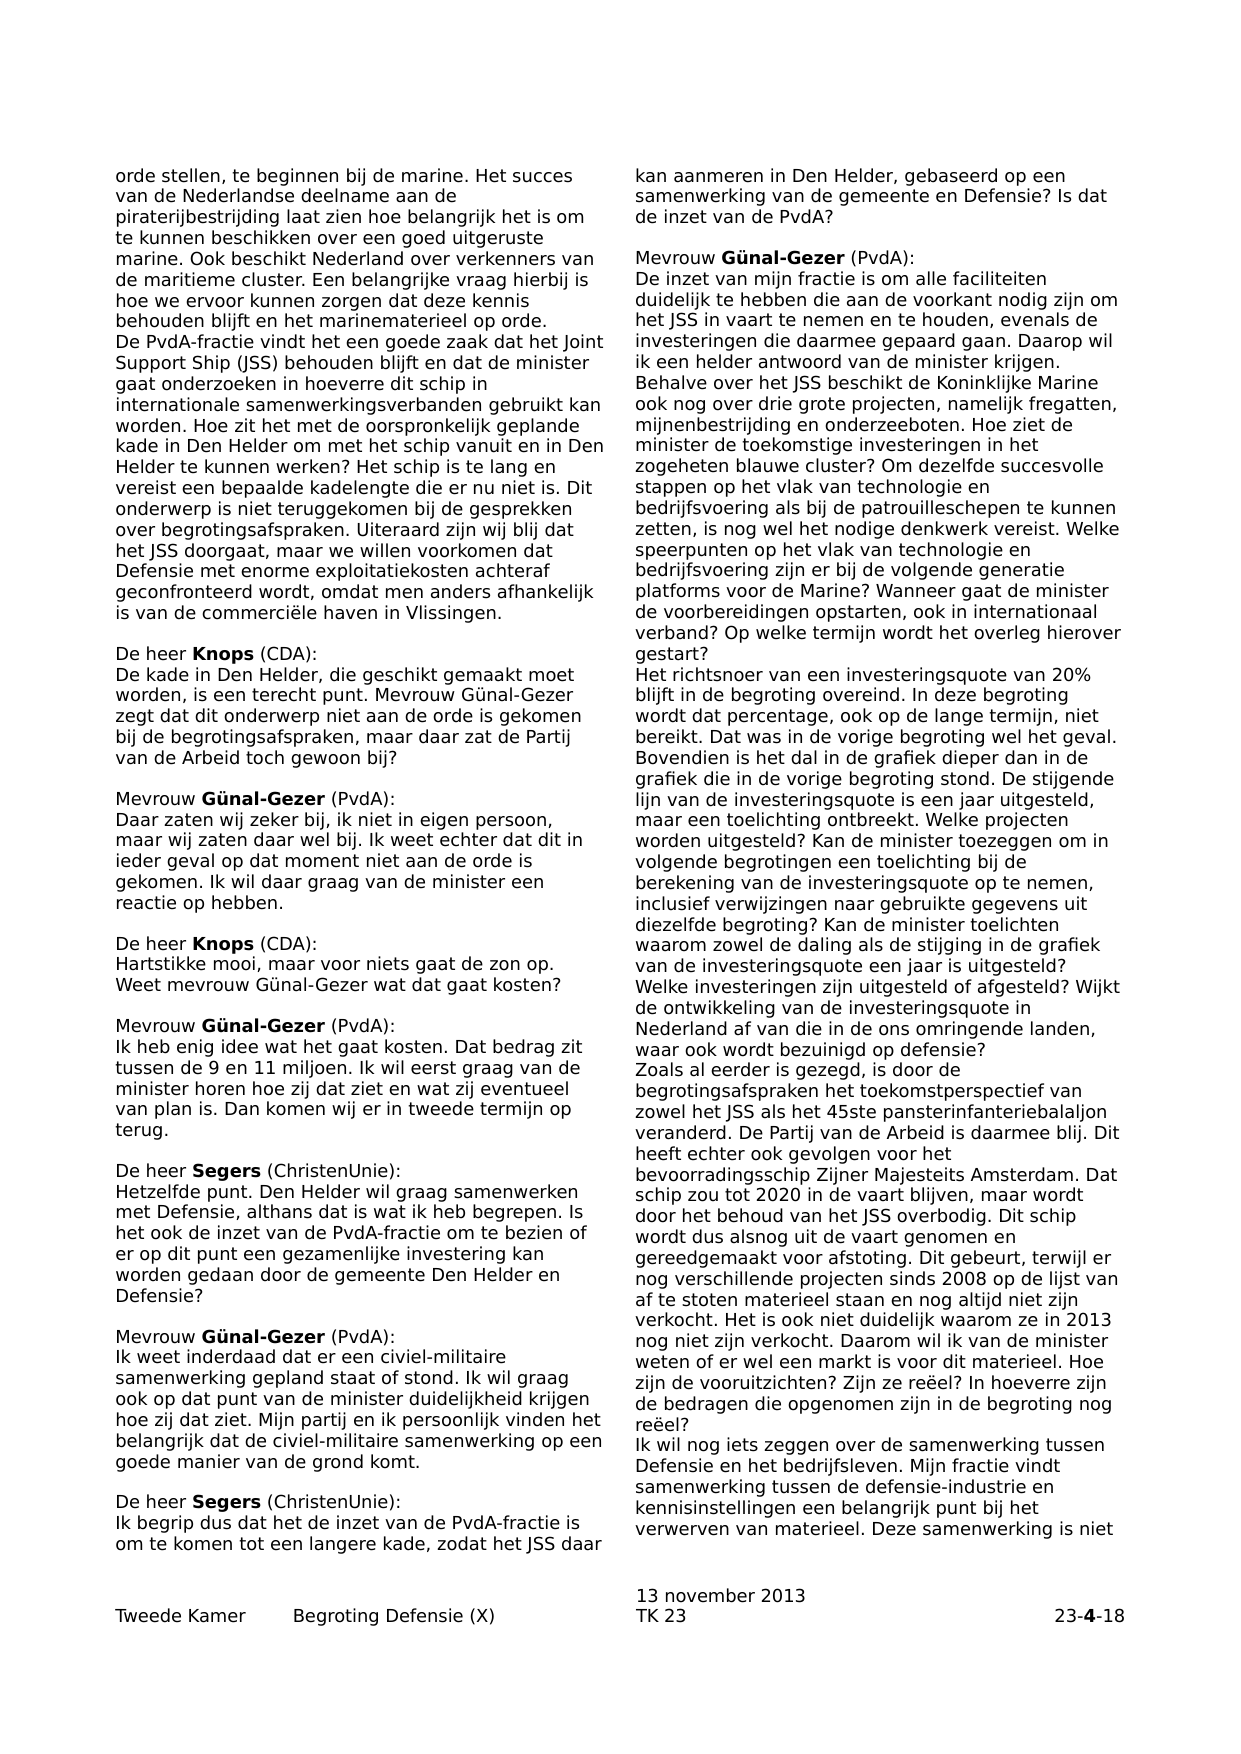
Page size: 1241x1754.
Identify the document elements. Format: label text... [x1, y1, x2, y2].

text De heer Segers (ChristenUnie): [115, 1492, 605, 1513]
text Ik wil nog iets zeggen over de samenwerking tussen Defensie en het bedrijfsleven. Mijn fractie vindt samenwerking tussen de defensie-industrie en kennisinstellingen een belangrijk punt bij het verwerven van materieel. Deze samenwerking is niet [635, 1435, 1125, 1539]
text De inzet van mijn fractie is om alle faciliteiten duidelijk te hebben die aan de voorkant nodig zijn om het JSS in vaart te nemen en te houden, evenals de investeringen die daarmee gepaard gaan. Daarop wil ik een helder antwoord van de minister krijgen. Behalve over het JSS beschikt de Koninklijke Marine ook nog over drie grote projecten, namelijk fregatten, mijnenbestrijding en onderzeeboten. Hoe ziet de minister de toekomstige investeringen in het zogeheten blauwe cluster? Om dezelfde succesvolle stappen op het vlak van technologie en bedrijfsvoering als bij de patrouilleschepen te kunnen zetten, is nog wel het nodige denkwerk vereist. Welke speerpunten op het vlak van technologie en bedrijfsvoering zijn er bij de volgende generatie platforms voor de Marine? Wanneer gaat de minister de voorbereidingen opstarten, ook in internationaal verband? Op welke termijn wordt het overleg hierover gestart? [635, 268, 1125, 664]
text Ik heb enig idee wat het gaat kosten. Dat bedrag zit tussen de 9 en 11 miljoen. Ik wil eerst graag van de minister horen hoe zij dat ziet en wat zij eventueel van plan is. Dan komen wij er in tweede termijn op terug. [115, 1037, 605, 1141]
text Hartstikke mooi, maar voor niets gaat de zon op. Weet mevrouw Günal-Gezer wat dat gaat kosten? [115, 954, 605, 996]
text orde stellen, te beginnen bij de marine. Het succes van de Nederlandse deelname aan de piraterijbestrijding laat zien hoe belangrijk het is om te kunnen beschikken over een goed uitgeruste marine. Ook beschikt Nederland over verkenners van de maritieme cluster. Een belangrijke vraag hierbij is hoe we ervoor kunnen zorgen dat deze kennis behouden blijft en het marinematerieel op orde. [115, 165, 605, 332]
text De heer Knops (CDA): [115, 933, 605, 954]
text Mevrouw Günal-Gezer (PvdA): [115, 788, 605, 809]
text Zoals al eerder is gezegd, is door de begrotingsafspraken het toekomstperspectief van zowel het JSS als het 45ste pansterinfanteriebalaljon veranderd. De Partij van de Arbeid is daarmee blij. Dit heeft echter ook gevolgen voor het bevoorradingsschip Zijner Majesteits Amsterdam. Dat schip zou tot 2020 in de vaart blijven, maar wordt door het behoud van het JSS overbodig. Dit schip wordt dus alsnog uit de vaart genomen en gereedgemaakt voor afstoting. Dit gebeurt, terwijl er nog verschillende projecten sinds 2008 op de lijst van af te stoten materieel staan en nog altijd niet zijn verkocht. Het is ook niet duidelijk waarom ze in 2013 nog niet zijn verkocht. Daarom wil ik van de minister weten of er wel een markt is voor dit materieel. Hoe zijn de vooruitzichten? Zijn ze reëel? In hoeverre zijn de bedragen die opgenomen zijn in de begroting nog reëel? [635, 1060, 1125, 1435]
text De heer Segers (ChristenUnie): [115, 1161, 605, 1181]
text Ik weet inderdaad dat er een civiel-militaire samenwerking gepland staat of stond. Ik wil graag ook op dat punt van de minister duidelijkheid krijgen hoe zij dat ziet. Mijn partij en ik persoonlijk vinden het belangrijk dat de civiel-militaire samenwerking op een goede manier van de grond komt. [115, 1347, 605, 1472]
text Mevrouw Günal-Gezer (PvdA): [115, 1326, 605, 1347]
text Daar zaten wij zeker bij, ik niet in eigen persoon, maar wij zaten daar wel bij. Ik weet echter dat dit in ieder geval op dat moment niet aan de orde is gekomen. Ik wil daar graag van de minister een reactie op hebben. [115, 809, 605, 913]
text Hetzelfde punt. Den Helder wil graag samenwerken met Defensie, althans dat is wat ik heb begrepen. Is het ook de inzet van de PvdA-fractie om te bezien of er op dit punt een gezamenlijke investering kan worden gedaan door de gemeente Den Helder en Defensie? [115, 1181, 605, 1306]
text De PvdA-fractie vindt het een goede zaak dat het Joint Support Ship (JSS) behouden blijft en dat de minister gaat onderzoeken in hoeverre dit schip in internationale samenwerkingsverbanden gebruikt kan worden. Hoe zit het met de oorspronkelijk geplande kade in Den Helder om met het schip vanuit en in Den Helder te kunnen werken? Het schip is te lang en vereist een bepaalde kadelengte die er nu niet is. Dit onderwerp is niet teruggekomen bij de gesprekken over begrotingsafspraken. Uiteraard zijn wij blij dat het JSS doorgaat, maar we willen voorkomen dat Defensie met enorme exploitatiekosten achteraf geconfronteerd wordt, omdat men anders afhankelijk is van de commerciële haven in Vlissingen. [115, 332, 605, 624]
text Ik begrip dus dat het de inzet van de PvdA-fractie is om te komen tot een langere kade, zodat het JSS daar [115, 1513, 605, 1554]
text Mevrouw Günal-Gezer (PvdA): [635, 248, 1125, 268]
text De heer Knops (CDA): [115, 644, 605, 664]
text kan aanmeren in Den Helder, gebaseerd op een samenwerking van de gemeente en Defensie? Is dat de inzet van de PvdA? [635, 165, 1125, 228]
text Het richtsnoer van een investeringsquote van 20% blijft in de begroting overeind. In deze begroting wordt dat percentage, ook op de lange termijn, niet bereikt. Dat was in de vorige begroting wel het geval. Bovendien is het dal in de grafiek dieper dan in de grafiek die in de vorige begroting stond. De stijgende lijn van de investeringsquote is een jaar uitgesteld, maar een toelichting ontbreekt. Welke projecten worden uitgesteld? Kan de minister toezeggen om in volgende begrotingen een toelichting bij de berekening van de investeringsquote op te nemen, inclusief verwijzingen naar gebruikte gegevens uit diezelfde begroting? Kan de minister toelichten waarom zowel de daling als de stijging in de grafiek van de investeringsquote een jaar is uitgesteld? Welke investeringen zijn uitgesteld of afgesteld? Wijkt de ontwikkeling van de investeringsquote in Nederland af van die in de ons omringende landen, waar ook wordt bezuinigd op defensie? [635, 664, 1125, 1060]
text Mevrouw Günal-Gezer (PvdA): [115, 1016, 605, 1037]
text De kade in Den Helder, die geschikt gemaakt moet worden, is een terecht punt. Mevrouw Günal-Gezer zegt dat dit onderwerp niet aan de orde is gekomen bij de begrotingsafspraken, maar daar zat de Partij van de Arbeid toch gewoon bij? [115, 664, 605, 768]
